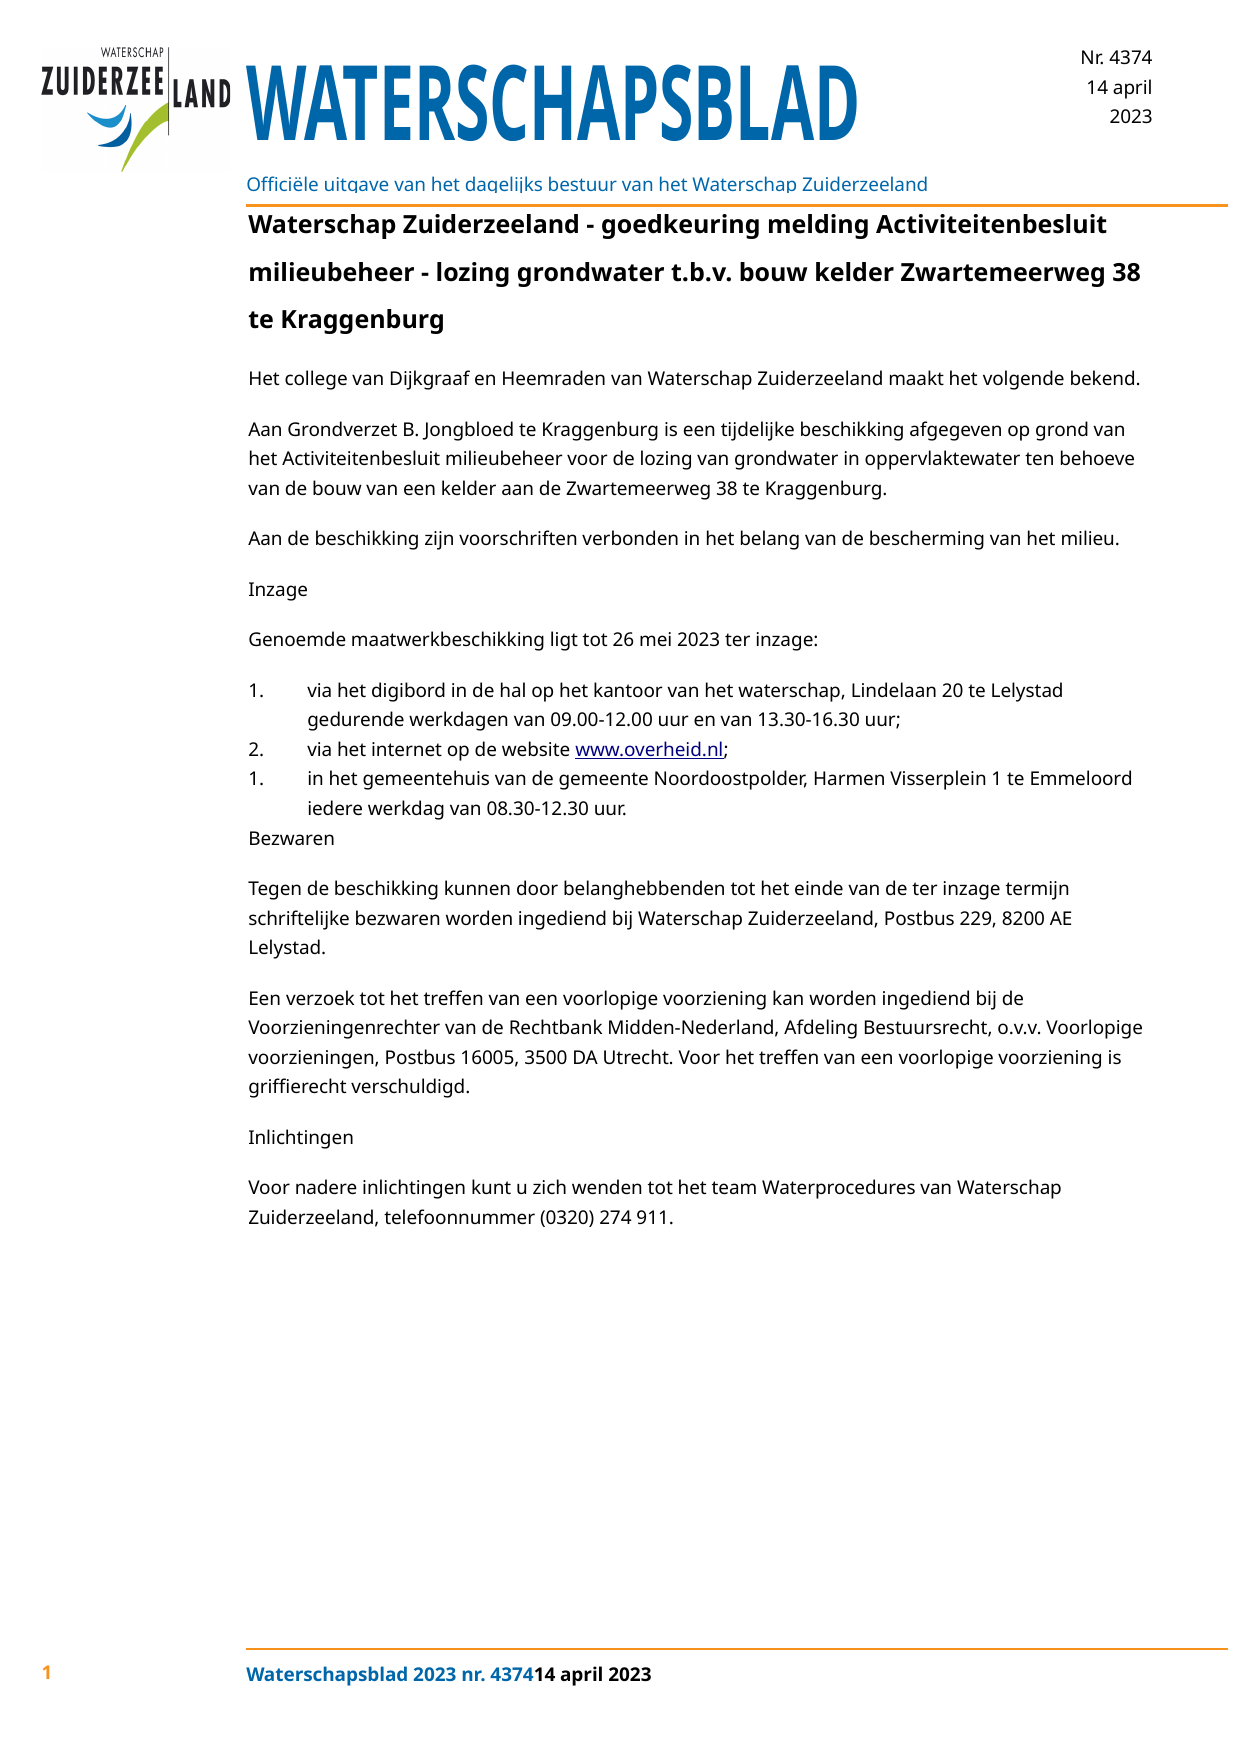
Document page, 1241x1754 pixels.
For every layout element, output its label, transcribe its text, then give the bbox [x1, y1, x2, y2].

text Tegen de beschikking kunnen door belanghebbenden tot het einde van de ter inzage termijn schriftelijke bezwaren worden ingediend bij Waterschap Zuiderzeeland, Postbus 229, 8200 AE Lelystad. [248, 875, 1152, 960]
picture [41, 47, 231, 172]
list via het internet op de website www.overheid.nl; [248, 736, 1152, 762]
text Aan Grondverzet B. Jongbloed te Kraggenburg is een tijdelijke beschikking afgegeven op grond van het Activiteitenbesluit milieubeheer voor de lozing van grondwater in oppervlaktewater ten behoeve van de bouw van een kelder aan de Zwartemeerweg 38 te Kraggenburg. [248, 416, 1152, 501]
list via het digibord in de hal op het kantoor van het waterschap, Lindelaan 20 te Lelystad gedurende werkdagen van 09.00-12.00 uur en van 13.30-16.30 uur; [248, 677, 1152, 732]
text Een verzoek tot het treffen van een voorlopige voorziening kan worden ingediend bij de Voorzieningenrechter van de Rechtbank Midden-Nederland, Afdeling Bestuursrecht, o.v.v. Voorlopige voorzieningen, Postbus 16005, 3500 DA Utrecht. Voor het treffen van een voorlopige voorziening is griffierecht verschuldigd. [248, 985, 1152, 1099]
text Inlichtingen [248, 1124, 1152, 1149]
text Genoemde maatwerkbeschikking ligt tot 26 mei 2023 ter inzage: [248, 626, 1152, 652]
text Inzage [248, 576, 1152, 602]
text Bezwaren [248, 825, 1152, 850]
text Waterschap Zuiderzeeland - goedkeuring melding Activiteitenbesluit milieubeheer - lozing grondwater t.b.v. bouw kelder Zwartemeerweg 38 te Kraggenburg [248, 207, 1152, 336]
list in het gemeentehuis van de gemeente Noordoostpolder, Harmen Visserplein 1 te Emmeloord iedere werkdag van 08.30-12.30 uur. [248, 766, 1152, 821]
text Voor nadere inlichtingen kunt u zich wenden tot het team Waterprocedures van Waterschap Zuiderzeeland, telefoonnummer (0320) 274 911. [248, 1174, 1152, 1229]
text Het college van Dijkgraaf en Heemraden van Waterschap Zuiderzeeland maakt het volgende bekend. [248, 366, 1152, 391]
text Aan de beschikking zijn voorschriften verbonden in het belang van de bescherming van het milieu. [248, 526, 1152, 551]
